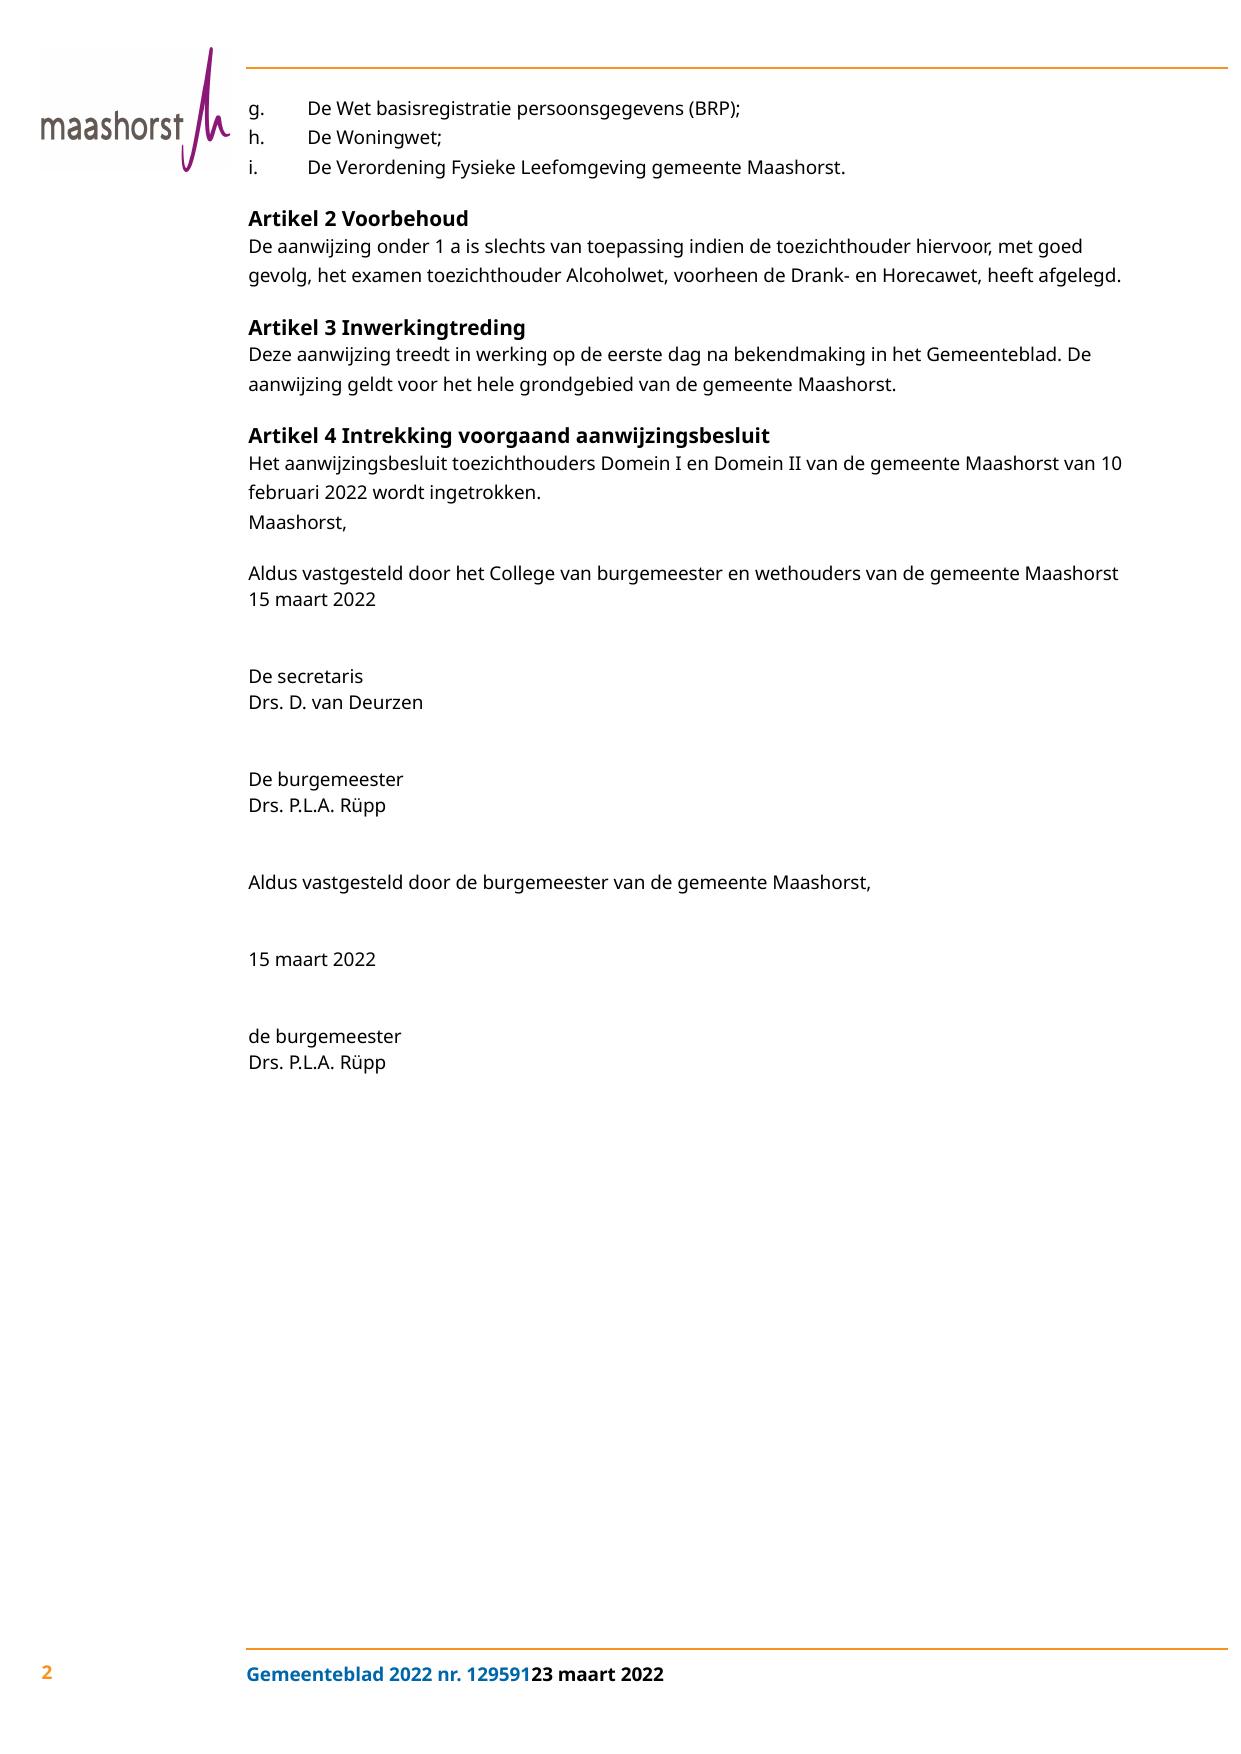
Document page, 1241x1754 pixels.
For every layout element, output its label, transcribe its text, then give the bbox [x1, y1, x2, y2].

text 15 maart 2022 [248, 586, 1152, 612]
text Drs. P.L.A. Rüpp [248, 1049, 1152, 1075]
text Het aanwijzingsbesluit toezichthouders Domein I en Domein II van de gemeente Maashorst van 10 februari 2022 wordt ingetrokken. [248, 450, 1152, 505]
text Artikel 2 Voorbehoud [248, 204, 1152, 233]
picture [41, 47, 231, 172]
text Artikel 4 Intrekking voorgaand aanwijzingsbesluit [248, 421, 1152, 450]
text de burgemeester [248, 1023, 1152, 1049]
text Aldus vastgesteld door het College van burgemeester en wethouders van de gemeente Maashorst [248, 560, 1152, 586]
text De secretaris [248, 663, 1152, 689]
list De Woningwet; [248, 124, 1152, 150]
text Deze aanwijzing treedt in werking op de eerste dag na bekendmaking in het Gemeenteblad. De aanwijzing geldt voor het hele grondgebied van de gemeente Maashorst. [248, 341, 1152, 397]
text Drs. D. van Deurzen [248, 689, 1152, 715]
text Maashorst, [248, 509, 1152, 534]
text Drs. P.L.A. Rüpp [248, 792, 1152, 818]
text Artikel 3 Inwerkingtreding [248, 313, 1152, 341]
list De Verordening Fysieke Leefomgeving gemeente Maashorst. [248, 154, 1152, 180]
text Aldus vastgesteld door de burgemeester van de gemeente Maashorst, [248, 869, 1152, 895]
list De Wet basisregistratie persoonsgegevens (BRP); [248, 95, 1152, 121]
text De aanwijzing onder 1 a is slechts van toepassing indien de toezichthouder hiervoor, met goed gevolg, het examen toezichthouder Alcoholwet, voorheen de Drank- en Horecawet, heeft afgelegd. [248, 233, 1152, 288]
text 15 maart 2022 [248, 946, 1152, 972]
text De burgemeester [248, 766, 1152, 792]
